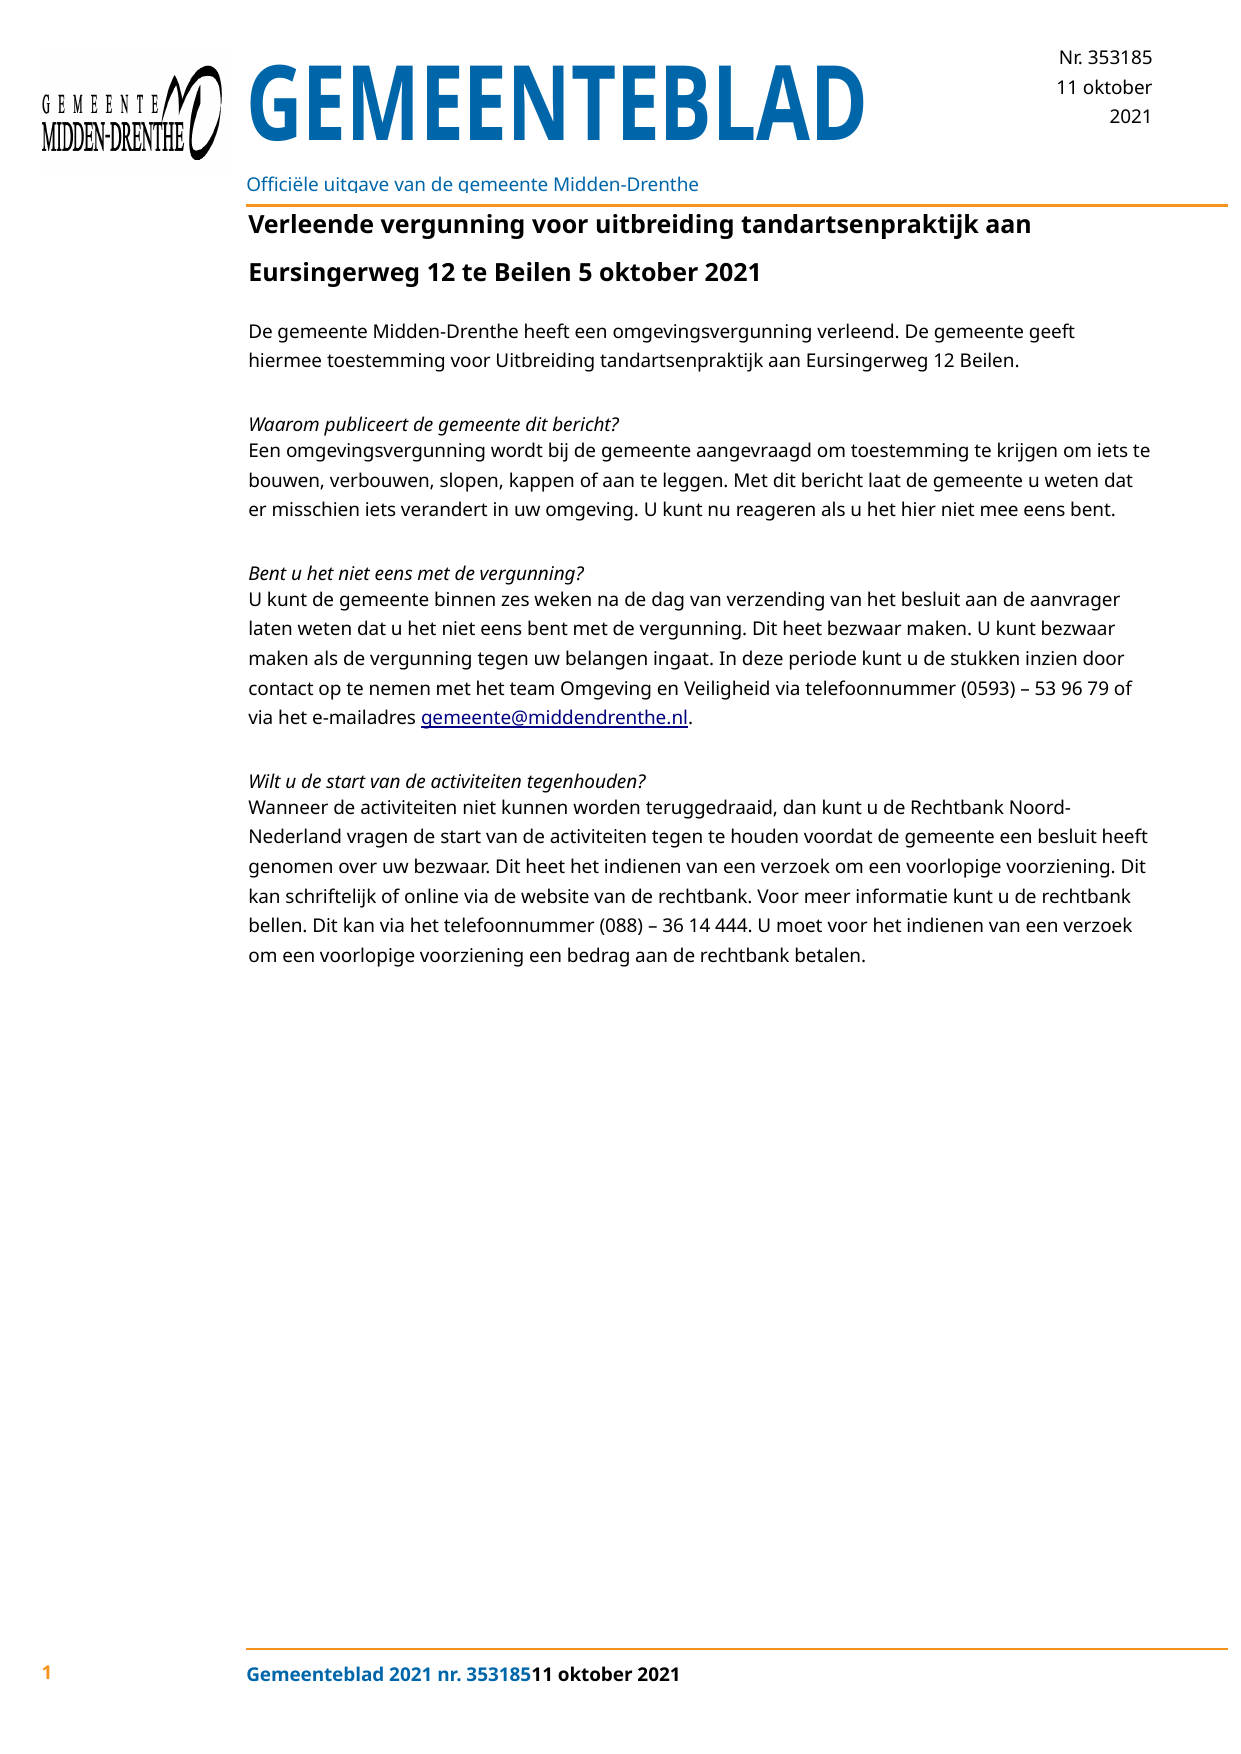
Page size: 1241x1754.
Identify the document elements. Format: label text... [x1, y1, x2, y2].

text Bent u het niet eens met de vergunning? [248, 560, 1152, 586]
text Wanneer de activiteiten niet kunnen worden teruggedraaid, dan kunt u de Rechtbank Noord-Nederland vragen de start van de activiteiten tegen te houden voordat de gemeente een besluit heeft genomen over uw bezwaar. Dit heet het indienen van een verzoek om een voorlopige voorziening. Dit kan schriftelijk of online via de website van de rechtbank. Voor meer informatie kunt u de rechtbank bellen. Dit kan via het telefoonnummer (088) – 36 14 444. U moet voor het indienen van een verzoek om een voorlopige voorziening een bedrag aan de rechtbank betalen. [248, 794, 1152, 968]
text De gemeente Midden-Drenthe heeft een omgevingsvergunning verleend. De gemeente geeft hiermee toestemming voor Uitbreiding tandartsenpraktijk aan Eursingerweg 12 Beilen. [248, 318, 1152, 373]
text Wilt u de start van de activiteiten tegenhouden? [248, 768, 1152, 794]
text Een omgevingsvergunning wordt bij de gemeente aangevraagd om toestemming te krijgen om iets te bouwen, verbouwen, slopen, kappen of aan te leggen. Met dit bericht laat de gemeente u weten dat er misschien iets verandert in uw omgeving. U kunt nu reageren als u het hier niet mee eens bent. [248, 437, 1152, 522]
text Verleende vergunning voor uitbreiding tandartsenpraktijk aan Eursingerweg 12 te Beilen 5 oktober 2021 [248, 207, 1152, 288]
picture [41, 47, 231, 172]
text U kunt de gemeente binnen zes weken na de dag van verzending van het besluit aan de aanvrager laten weten dat u het niet eens bent met de vergunning. Dit heet bezwaar maken. U kunt bezwaar maken als de vergunning tegen uw belangen ingaat. In deze periode kunt u de stukken inzien door contact op te nemen met het team Omgeving en Veiligheid via telefoonnummer (0593) – 53 96 79 of via het e-mailadres gemeente@middendrenthe.nl. [248, 586, 1152, 730]
text Waarom publiceert de gemeente dit bericht? [248, 411, 1152, 437]
